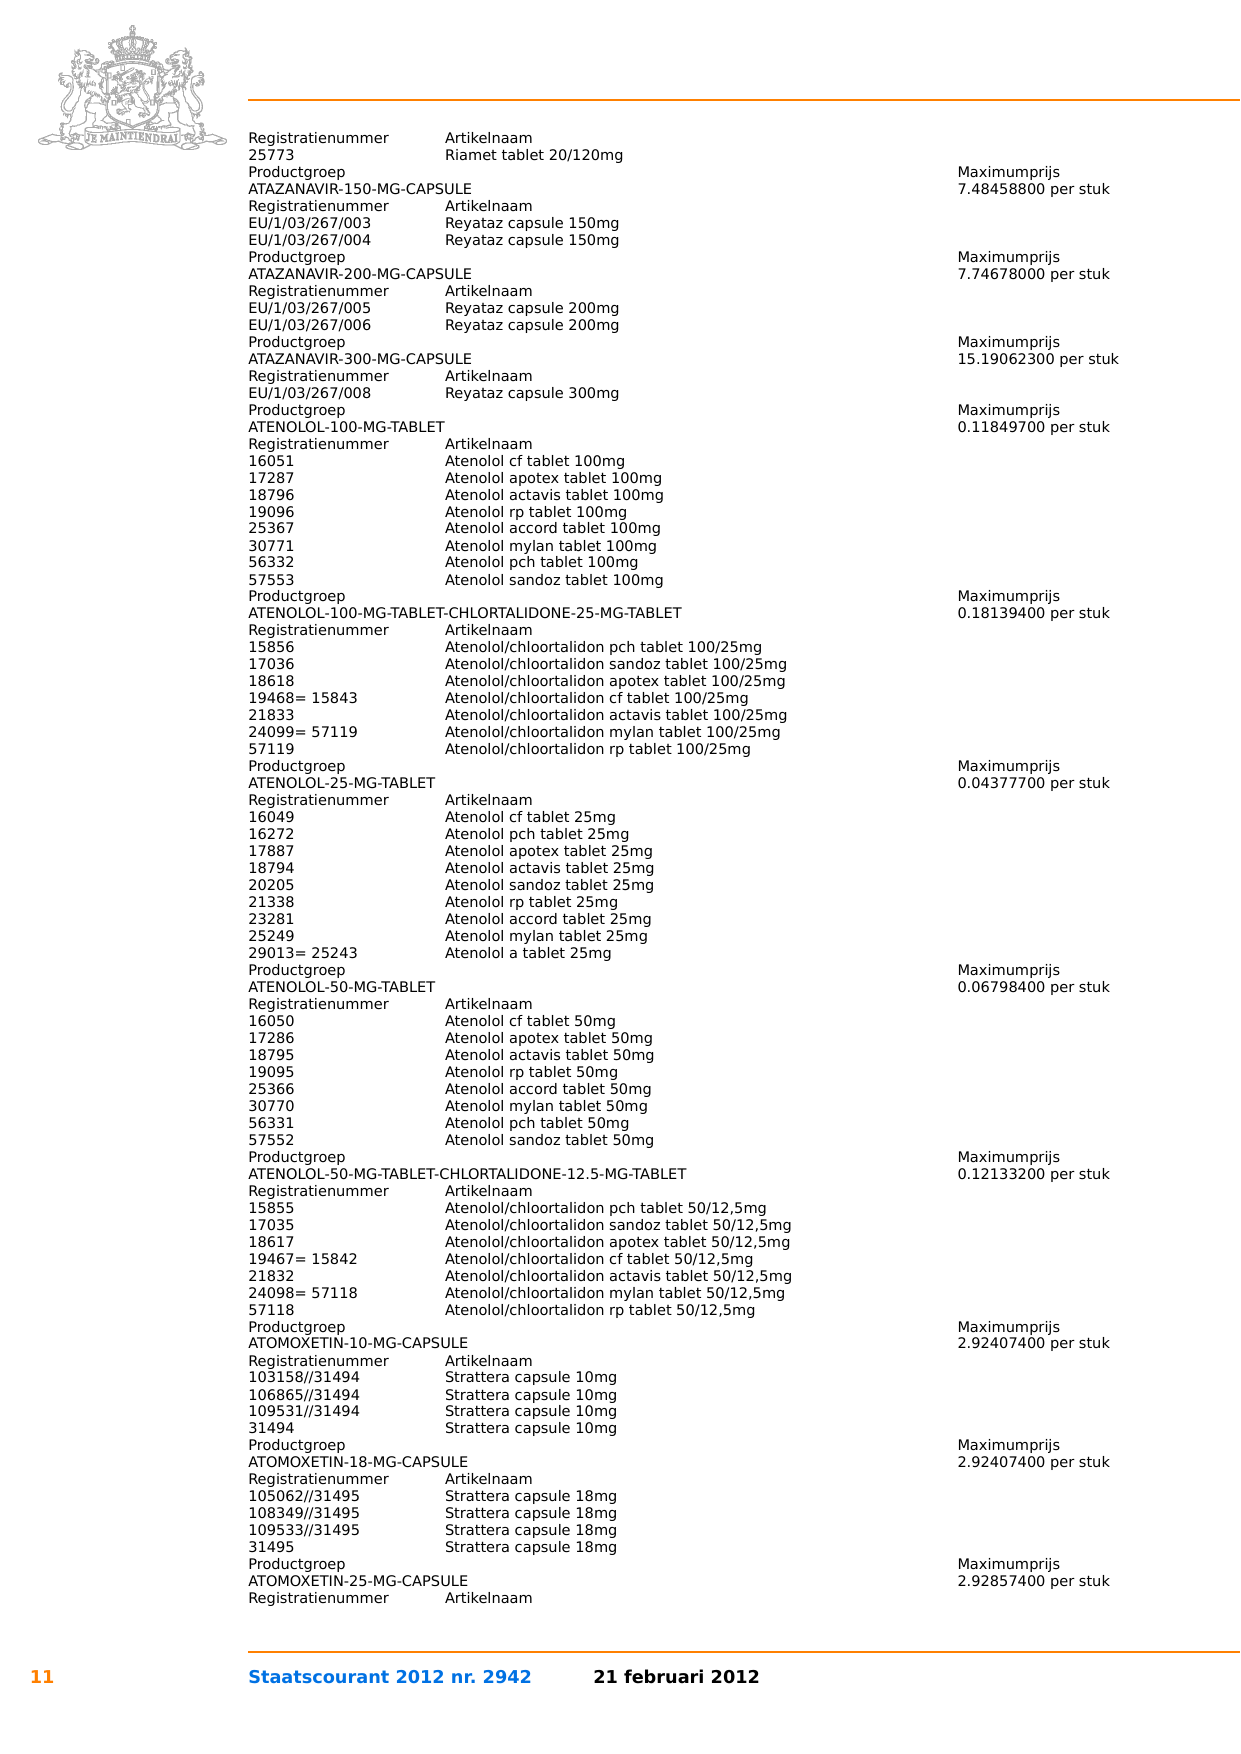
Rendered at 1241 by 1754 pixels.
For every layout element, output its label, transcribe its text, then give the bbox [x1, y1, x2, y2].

table_cell Atenolol mylan tablet 100mg [439, 538, 951, 554]
table_cell Atenolol cf tablet 50mg [439, 1013, 951, 1030]
table_cell EU/1/03/267/005 [248, 300, 439, 317]
table_cell Artikelnaam [439, 622, 951, 639]
table_cell [951, 1353, 1163, 1369]
table_cell [439, 1437, 951, 1454]
table_cell Maximumprijs [951, 588, 1163, 605]
table_cell 31494 [248, 1420, 439, 1437]
table_cell [951, 1115, 1163, 1132]
table_cell [951, 538, 1163, 554]
table_cell Artikelnaam [439, 198, 951, 215]
table_cell Atenolol accord tablet 25mg [439, 911, 951, 928]
table_cell Registratienummer [248, 130, 439, 147]
table_cell 19095 [248, 1064, 439, 1081]
table_cell Maximumprijs [951, 1437, 1163, 1454]
table_cell EU/1/03/267/006 [248, 317, 439, 334]
table_cell [951, 843, 1163, 860]
table_cell 57119 [248, 741, 439, 758]
table_cell 109531//31494 [248, 1403, 439, 1420]
table_cell 19468= 15843 [248, 690, 439, 707]
table_cell Strattera capsule 18mg [439, 1539, 951, 1556]
table_cell [951, 639, 1163, 656]
table_cell Registratienummer [248, 436, 439, 452]
table_cell Artikelnaam [439, 368, 951, 384]
table_cell Artikelnaam [439, 130, 951, 147]
table_cell Maximumprijs [951, 758, 1163, 775]
table_cell ATOMOXETIN-10-MG-CAPSULE [248, 1335, 951, 1352]
table_cell [951, 741, 1163, 758]
table_cell Atenolol sandoz tablet 50mg [439, 1132, 951, 1149]
table_cell Productgroep [248, 758, 439, 775]
table_cell 108349//31495 [248, 1505, 439, 1522]
table_cell 0.18139400 per stuk [951, 605, 1163, 622]
table_cell 15855 [248, 1200, 439, 1217]
table_cell [951, 673, 1163, 690]
table_cell Artikelnaam [439, 1471, 951, 1488]
table_cell 2.92407400 per stuk [951, 1454, 1163, 1471]
table_cell [951, 215, 1163, 232]
table_cell Registratienummer [248, 622, 439, 639]
table_cell 18794 [248, 860, 439, 877]
table_cell Artikelnaam [439, 792, 951, 809]
table_cell ATAZANAVIR-300-MG-CAPSULE [248, 351, 951, 368]
table_cell [951, 707, 1163, 724]
table_cell [439, 249, 951, 266]
table_cell Reyataz capsule 150mg [439, 232, 951, 249]
table_cell [951, 1183, 1163, 1199]
table_cell Productgroep [248, 1556, 439, 1573]
table_cell 57553 [248, 571, 439, 588]
table_cell 23281 [248, 911, 439, 928]
table_cell [951, 1064, 1163, 1081]
table_cell Productgroep [248, 1437, 439, 1454]
table_cell [951, 1386, 1163, 1403]
table_cell 16272 [248, 826, 439, 843]
table_cell Riamet tablet 20/120mg [439, 147, 951, 164]
table_cell 21833 [248, 707, 439, 724]
table_cell [951, 232, 1163, 249]
table_cell [951, 486, 1163, 503]
table_cell Atenolol/chloortalidon rp tablet 100/25mg [439, 741, 951, 758]
table_cell Registratienummer [248, 1183, 439, 1199]
table_cell 25773 [248, 147, 439, 164]
table_cell 0.11849700 per stuk [951, 419, 1163, 436]
table_cell Atenolol/chloortalidon cf tablet 50/12,5mg [439, 1251, 951, 1267]
table_cell [951, 147, 1163, 164]
table_cell [951, 1030, 1163, 1047]
table_cell ATENOLOL-100-MG-TABLET-CHLORTALIDONE-25-MG-TABLET [248, 605, 951, 622]
table_cell [951, 385, 1163, 402]
table_cell Strattera capsule 18mg [439, 1522, 951, 1539]
table_cell [951, 809, 1163, 826]
table_cell 2.92407400 per stuk [951, 1335, 1163, 1352]
table_cell 7.48458800 per stuk [951, 181, 1163, 198]
table_cell Atenolol/chloortalidon pch tablet 100/25mg [439, 639, 951, 656]
table_cell Maximumprijs [951, 334, 1163, 351]
table_cell Strattera capsule 10mg [439, 1386, 951, 1403]
table_cell EU/1/03/267/004 [248, 232, 439, 249]
table_cell Maximumprijs [951, 402, 1163, 418]
table_cell Maximumprijs [951, 249, 1163, 266]
table_cell 17036 [248, 656, 439, 673]
table_cell 17286 [248, 1030, 439, 1047]
table_cell Maximumprijs [951, 1149, 1163, 1166]
table_cell [951, 453, 1163, 469]
table_cell [951, 1098, 1163, 1115]
table_cell ATOMOXETIN-18-MG-CAPSULE [248, 1454, 951, 1471]
table_cell [951, 1217, 1163, 1233]
table_cell Atenolol pch tablet 100mg [439, 554, 951, 571]
table_cell Atenolol/chloortalidon apotex tablet 100/25mg [439, 673, 951, 690]
table_cell [951, 1234, 1163, 1251]
table_cell [951, 470, 1163, 486]
table_cell Reyataz capsule 150mg [439, 215, 951, 232]
table_cell Atenolol accord tablet 100mg [439, 520, 951, 537]
table_cell 18796 [248, 486, 439, 503]
table_cell 17887 [248, 843, 439, 860]
table_cell ATENOLOL-50-MG-TABLET-CHLORTALIDONE-12.5-MG-TABLET [248, 1166, 951, 1183]
table_cell 25367 [248, 520, 439, 537]
table_cell 16051 [248, 453, 439, 469]
table_cell 7.74678000 per stuk [951, 266, 1163, 283]
picture [38, 25, 227, 150]
table_cell Maximumprijs [951, 1319, 1163, 1335]
table_cell Registratienummer [248, 1590, 439, 1607]
table_cell [951, 300, 1163, 317]
table_cell Registratienummer [248, 283, 439, 300]
table_cell 109533//31495 [248, 1522, 439, 1539]
table_cell 18618 [248, 673, 439, 690]
table_cell Atenolol cf tablet 25mg [439, 809, 951, 826]
table_cell Reyataz capsule 300mg [439, 385, 951, 402]
table_cell [439, 1319, 951, 1335]
table_cell Atenolol/chloortalidon apotex tablet 50/12,5mg [439, 1234, 951, 1251]
table_cell [951, 1505, 1163, 1522]
table_cell Productgroep [248, 402, 439, 418]
table_cell ATAZANAVIR-150-MG-CAPSULE [248, 181, 951, 198]
table_cell Atenolol/chloortalidon sandoz tablet 50/12,5mg [439, 1217, 951, 1233]
table_cell [439, 402, 951, 418]
table_cell Artikelnaam [439, 1590, 951, 1607]
table_cell Atenolol mylan tablet 25mg [439, 928, 951, 945]
table_cell 56332 [248, 554, 439, 571]
table_cell 17287 [248, 470, 439, 486]
table_cell ATAZANAVIR-200-MG-CAPSULE [248, 266, 951, 283]
table_cell [951, 894, 1163, 911]
table_cell [951, 317, 1163, 334]
table_cell [951, 368, 1163, 384]
table_cell ATENOLOL-25-MG-TABLET [248, 775, 951, 792]
table_cell [951, 504, 1163, 520]
table_cell 106865//31494 [248, 1386, 439, 1403]
table_cell Atenolol rp tablet 25mg [439, 894, 951, 911]
table_cell [951, 571, 1163, 588]
table_cell 2.92857400 per stuk [951, 1573, 1163, 1590]
table_cell [951, 1301, 1163, 1318]
table_cell 25366 [248, 1081, 439, 1098]
table_cell [439, 164, 951, 181]
table_cell [951, 1403, 1163, 1420]
table_cell 19467= 15842 [248, 1251, 439, 1267]
table_cell Atenolol rp tablet 100mg [439, 504, 951, 520]
table_cell [951, 1369, 1163, 1386]
table_cell [951, 1285, 1163, 1301]
table_cell Atenolol/chloortalidon actavis tablet 100/25mg [439, 707, 951, 724]
table_cell [951, 520, 1163, 537]
table_cell [951, 1200, 1163, 1217]
table_cell Registratienummer [248, 198, 439, 215]
table_cell Maximumprijs [951, 164, 1163, 181]
table_cell [439, 334, 951, 351]
table_cell Productgroep [248, 1319, 439, 1335]
table_cell 0.06798400 per stuk [951, 979, 1163, 996]
table_cell [951, 1132, 1163, 1149]
table_cell Productgroep [248, 164, 439, 181]
table_cell Maximumprijs [951, 962, 1163, 979]
table_cell 18617 [248, 1234, 439, 1251]
table_cell 0.12133200 per stuk [951, 1166, 1163, 1183]
table_cell 0.04377700 per stuk [951, 775, 1163, 792]
table_cell Strattera capsule 18mg [439, 1488, 951, 1505]
table_cell Atenolol apotex tablet 50mg [439, 1030, 951, 1047]
table_cell Atenolol pch tablet 50mg [439, 1115, 951, 1132]
table_cell [951, 1522, 1163, 1539]
table_cell Reyataz capsule 200mg [439, 300, 951, 317]
table_cell [951, 656, 1163, 673]
table_cell ATENOLOL-50-MG-TABLET [248, 979, 951, 996]
table_cell Productgroep [248, 962, 439, 979]
table_cell [951, 996, 1163, 1013]
table_cell 103158//31494 [248, 1369, 439, 1386]
table_cell Registratienummer [248, 792, 439, 809]
table_cell [951, 130, 1163, 147]
table_cell EU/1/03/267/008 [248, 385, 439, 402]
table_cell Atenolol sandoz tablet 25mg [439, 877, 951, 894]
table_cell 18795 [248, 1047, 439, 1064]
table_cell Registratienummer [248, 1471, 439, 1488]
table_cell Registratienummer [248, 1353, 439, 1369]
table_cell Atenolol/chloortalidon actavis tablet 50/12,5mg [439, 1268, 951, 1284]
table_cell [951, 826, 1163, 843]
table_cell 20205 [248, 877, 439, 894]
table_cell Productgroep [248, 334, 439, 351]
table_cell Atenolol rp tablet 50mg [439, 1064, 951, 1081]
table_cell ATENOLOL-100-MG-TABLET [248, 419, 951, 436]
table_cell 30770 [248, 1098, 439, 1115]
table_cell [951, 198, 1163, 215]
table_cell Productgroep [248, 1149, 439, 1166]
table_cell Artikelnaam [439, 283, 951, 300]
table_cell [951, 1590, 1163, 1607]
table_cell Atenolol sandoz tablet 100mg [439, 571, 951, 588]
table_cell 57118 [248, 1301, 439, 1318]
table_cell [951, 1420, 1163, 1437]
table_cell Productgroep [248, 588, 439, 605]
table_cell [439, 1149, 951, 1166]
table_cell [951, 622, 1163, 639]
table_cell [951, 1488, 1163, 1505]
table_cell [439, 962, 951, 979]
table_cell [951, 860, 1163, 877]
table_cell 24099= 57119 [248, 724, 439, 741]
table_cell 21338 [248, 894, 439, 911]
table_cell Strattera capsule 10mg [439, 1403, 951, 1420]
table_cell Atenolol apotex tablet 100mg [439, 470, 951, 486]
table_cell [951, 554, 1163, 571]
table_cell 21832 [248, 1268, 439, 1284]
table_cell Atenolol/chloortalidon pch tablet 50/12,5mg [439, 1200, 951, 1217]
table_cell [439, 588, 951, 605]
table_cell 24098= 57118 [248, 1285, 439, 1301]
table_cell EU/1/03/267/003 [248, 215, 439, 232]
table_cell Artikelnaam [439, 1353, 951, 1369]
table_cell Registratienummer [248, 368, 439, 384]
table_cell 16049 [248, 809, 439, 826]
table_cell [951, 1081, 1163, 1098]
table_cell 29013= 25243 [248, 945, 439, 962]
table_cell Atenolol actavis tablet 50mg [439, 1047, 951, 1064]
table_cell [951, 436, 1163, 452]
table_cell Strattera capsule 10mg [439, 1369, 951, 1386]
table_cell Atenolol cf tablet 100mg [439, 453, 951, 469]
table_cell [951, 1047, 1163, 1064]
table_cell [951, 792, 1163, 809]
table_cell Strattera capsule 10mg [439, 1420, 951, 1437]
table_cell Atenolol/chloortalidon mylan tablet 100/25mg [439, 724, 951, 741]
table_cell 16050 [248, 1013, 439, 1030]
table_cell [439, 758, 951, 775]
table_cell [951, 1471, 1163, 1488]
table_cell 17035 [248, 1217, 439, 1233]
table_cell [951, 724, 1163, 741]
table_cell Productgroep [248, 249, 439, 266]
table_cell 15.19062300 per stuk [951, 351, 1163, 368]
table_cell 30771 [248, 538, 439, 554]
table_cell 56331 [248, 1115, 439, 1132]
table_cell Atenolol mylan tablet 50mg [439, 1098, 951, 1115]
table_cell Atenolol accord tablet 50mg [439, 1081, 951, 1098]
table_cell Atenolol actavis tablet 25mg [439, 860, 951, 877]
table_cell [951, 1251, 1163, 1267]
table_cell Maximumprijs [951, 1556, 1163, 1573]
table_cell Reyataz capsule 200mg [439, 317, 951, 334]
table_cell [951, 928, 1163, 945]
table_cell 19096 [248, 504, 439, 520]
table_cell [951, 1013, 1163, 1030]
table_cell Atenolol a tablet 25mg [439, 945, 951, 962]
table_cell [951, 690, 1163, 707]
table_cell 105062//31495 [248, 1488, 439, 1505]
table_cell Artikelnaam [439, 436, 951, 452]
table_cell 15856 [248, 639, 439, 656]
table_cell Atenolol/chloortalidon cf tablet 100/25mg [439, 690, 951, 707]
table_cell [951, 945, 1163, 962]
table_cell [439, 1556, 951, 1573]
table_cell [951, 1539, 1163, 1556]
table_cell ATOMOXETIN-25-MG-CAPSULE [248, 1573, 951, 1590]
table_cell Atenolol/chloortalidon sandoz tablet 100/25mg [439, 656, 951, 673]
table_cell Atenolol apotex tablet 25mg [439, 843, 951, 860]
table_cell [951, 1268, 1163, 1284]
table_cell Registratienummer [248, 996, 439, 1013]
table_cell Artikelnaam [439, 1183, 951, 1199]
table_cell Artikelnaam [439, 996, 951, 1013]
table_cell Atenolol/chloortalidon mylan tablet 50/12,5mg [439, 1285, 951, 1301]
table_cell 25249 [248, 928, 439, 945]
table_cell Atenolol/chloortalidon rp tablet 50/12,5mg [439, 1301, 951, 1318]
table_cell Atenolol actavis tablet 100mg [439, 486, 951, 503]
table_cell [951, 911, 1163, 928]
table_cell Atenolol pch tablet 25mg [439, 826, 951, 843]
table_cell Strattera capsule 18mg [439, 1505, 951, 1522]
table_cell [951, 877, 1163, 894]
table_cell 57552 [248, 1132, 439, 1149]
table_cell 31495 [248, 1539, 439, 1556]
table_cell [951, 283, 1163, 300]
